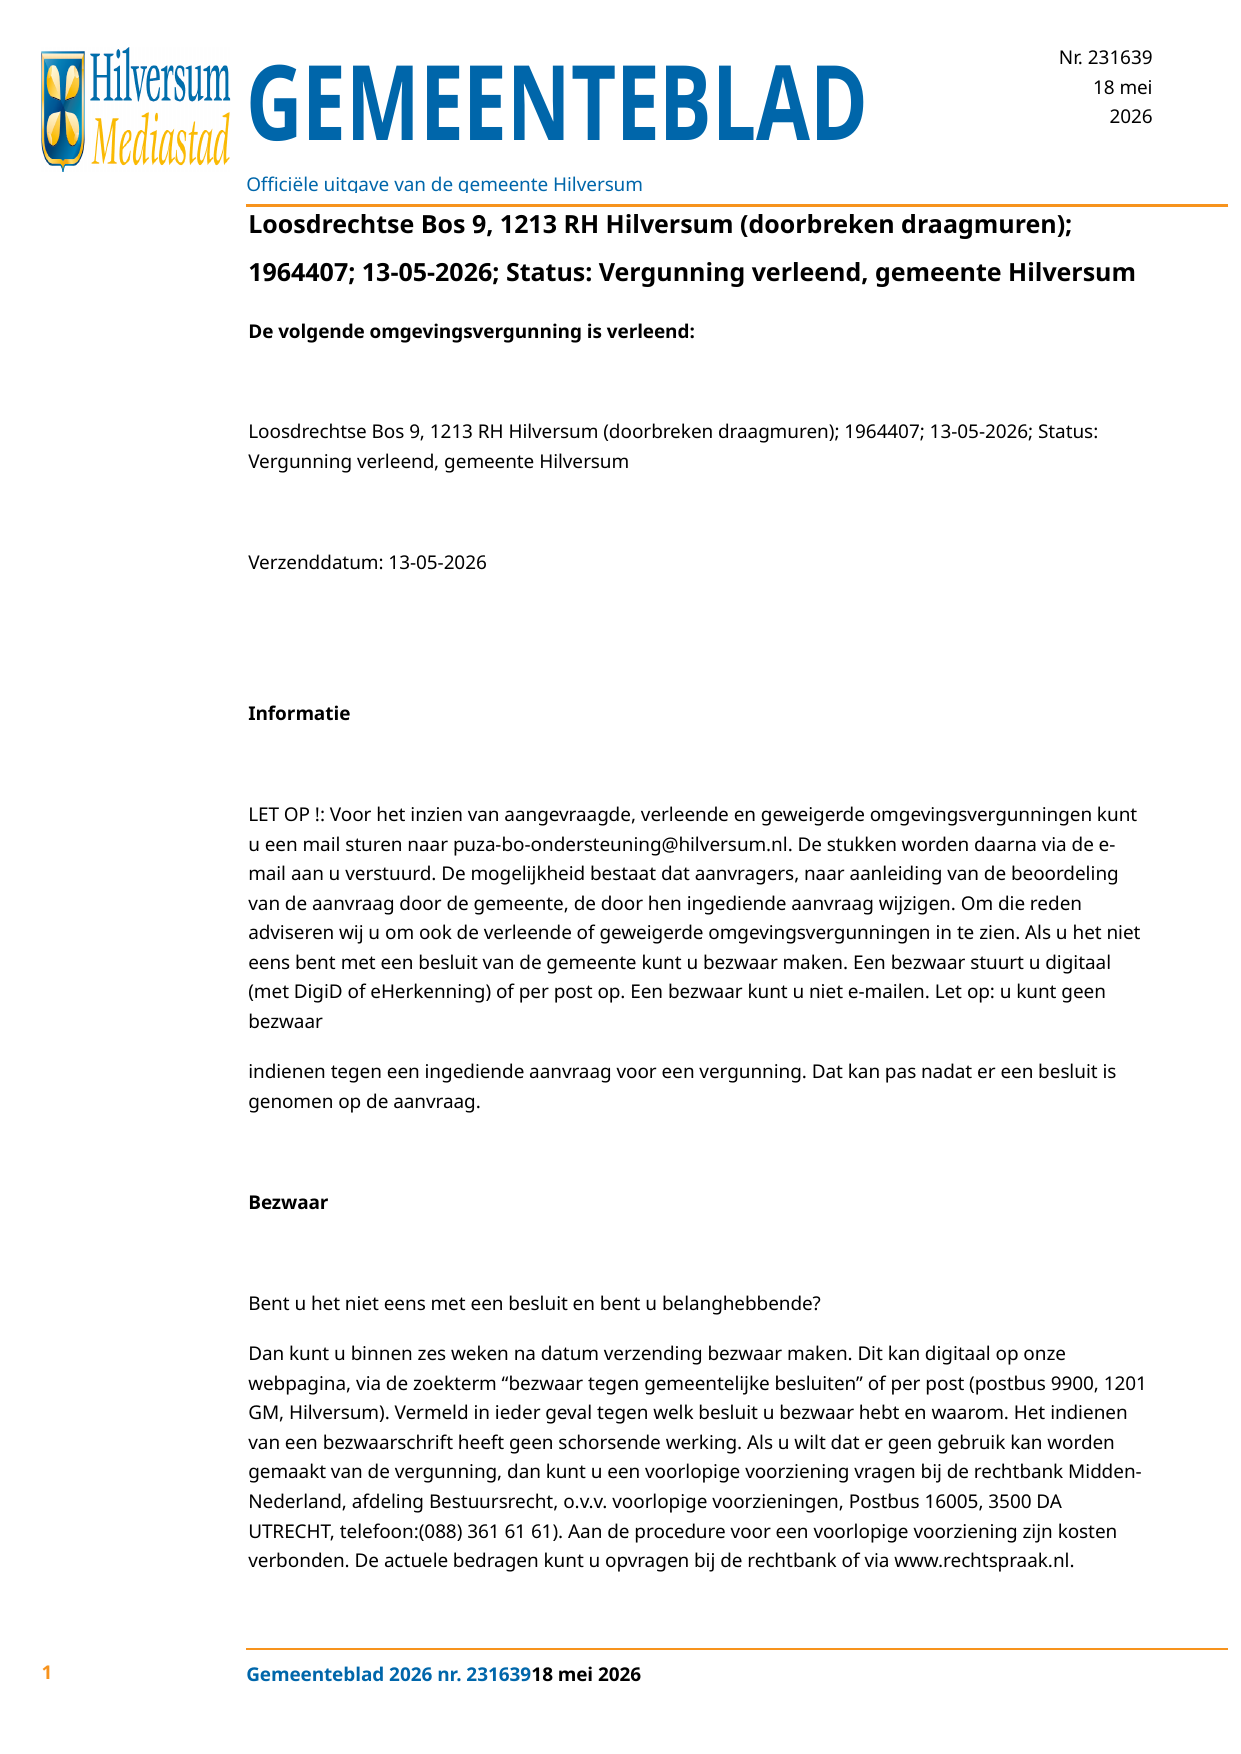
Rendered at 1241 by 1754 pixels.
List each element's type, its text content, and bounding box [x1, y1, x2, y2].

text Verzenddatum: 13-05-2026 [248, 549, 1152, 575]
text Dan kunt u binnen zes weken na datum verzending bezwaar maken. Dit kan digitaal op onze webpagina, via de zoekterm “bezwaar tegen gemeentelijke besluiten” of per post (postbus 9900, 1201 GM, Hilversum). Vermeld in ieder geval tegen welk besluit u bezwaar hebt en waarom. Het indienen van een bezwaarschrift heeft geen schorsende werking. Als u wilt dat er geen gebruik kan worden gemaakt van de vergunning, dan kunt u een voorlopige voorziening vragen bij de rechtbank Midden-Nederland, afdeling Bestuursrecht, o.v.v. voorlopige voorzieningen, Postbus 16005, 3500 DA UTRECHT, telefoon:(088) 361 61 61). Aan de procedure voor een voorlopige voorziening zijn kosten verbonden. De actuele bedragen kunt u opvragen bij de rechtbank of via www.rechtspraak.nl. [248, 1340, 1152, 1573]
picture [41, 47, 231, 172]
text LET OP !: Voor het inzien van aangevraagde, verleende en geweigerde omgevingsvergunningen kunt u een mail sturen naar puza-bo-ondersteuning@hilversum.nl. De stukken worden daarna via de e-mail aan u verstuurd. De mogelijkheid bestaat dat aanvragers, naar aanleiding van de beoordeling van de aanvraag door de gemeente, de door hen ingediende aanvraag wijzigen. Om die reden adviseren wij u om ook de verleende of geweigerde omgevingsvergunningen in te zien. Als u het niet eens bent met een besluit van de gemeente kunt u bezwaar maken. Een bezwaar stuurt u digitaal (met DigiD of eHerkenning) of per post op. Een bezwaar kunt u niet e-mailen. Let op: u kunt geen bezwaar [248, 801, 1152, 1034]
text indienen tegen een ingediende aanvraag voor een vergunning. Dat kan pas nadat er een besluit is genomen op de aanvraag. [248, 1059, 1152, 1114]
text Informatie [248, 700, 1152, 726]
text Loosdrechtse Bos 9, 1213 RH Hilversum (doorbreken draagmuren); 1964407; 13-05-2026; Status: Vergunning verleend, gemeente Hilversum [248, 419, 1152, 474]
text De volgende omgevingsvergunning is verleend: [248, 318, 1152, 344]
text Bent u het niet eens met een besluit en bent u belanghebbende? [248, 1290, 1152, 1316]
text Loosdrechtse Bos 9, 1213 RH Hilversum (doorbreken draagmuren); 1964407; 13-05-2026; Status: Vergunning verleend, gemeente Hilversum [248, 207, 1152, 288]
text Bezwaar [248, 1189, 1152, 1215]
